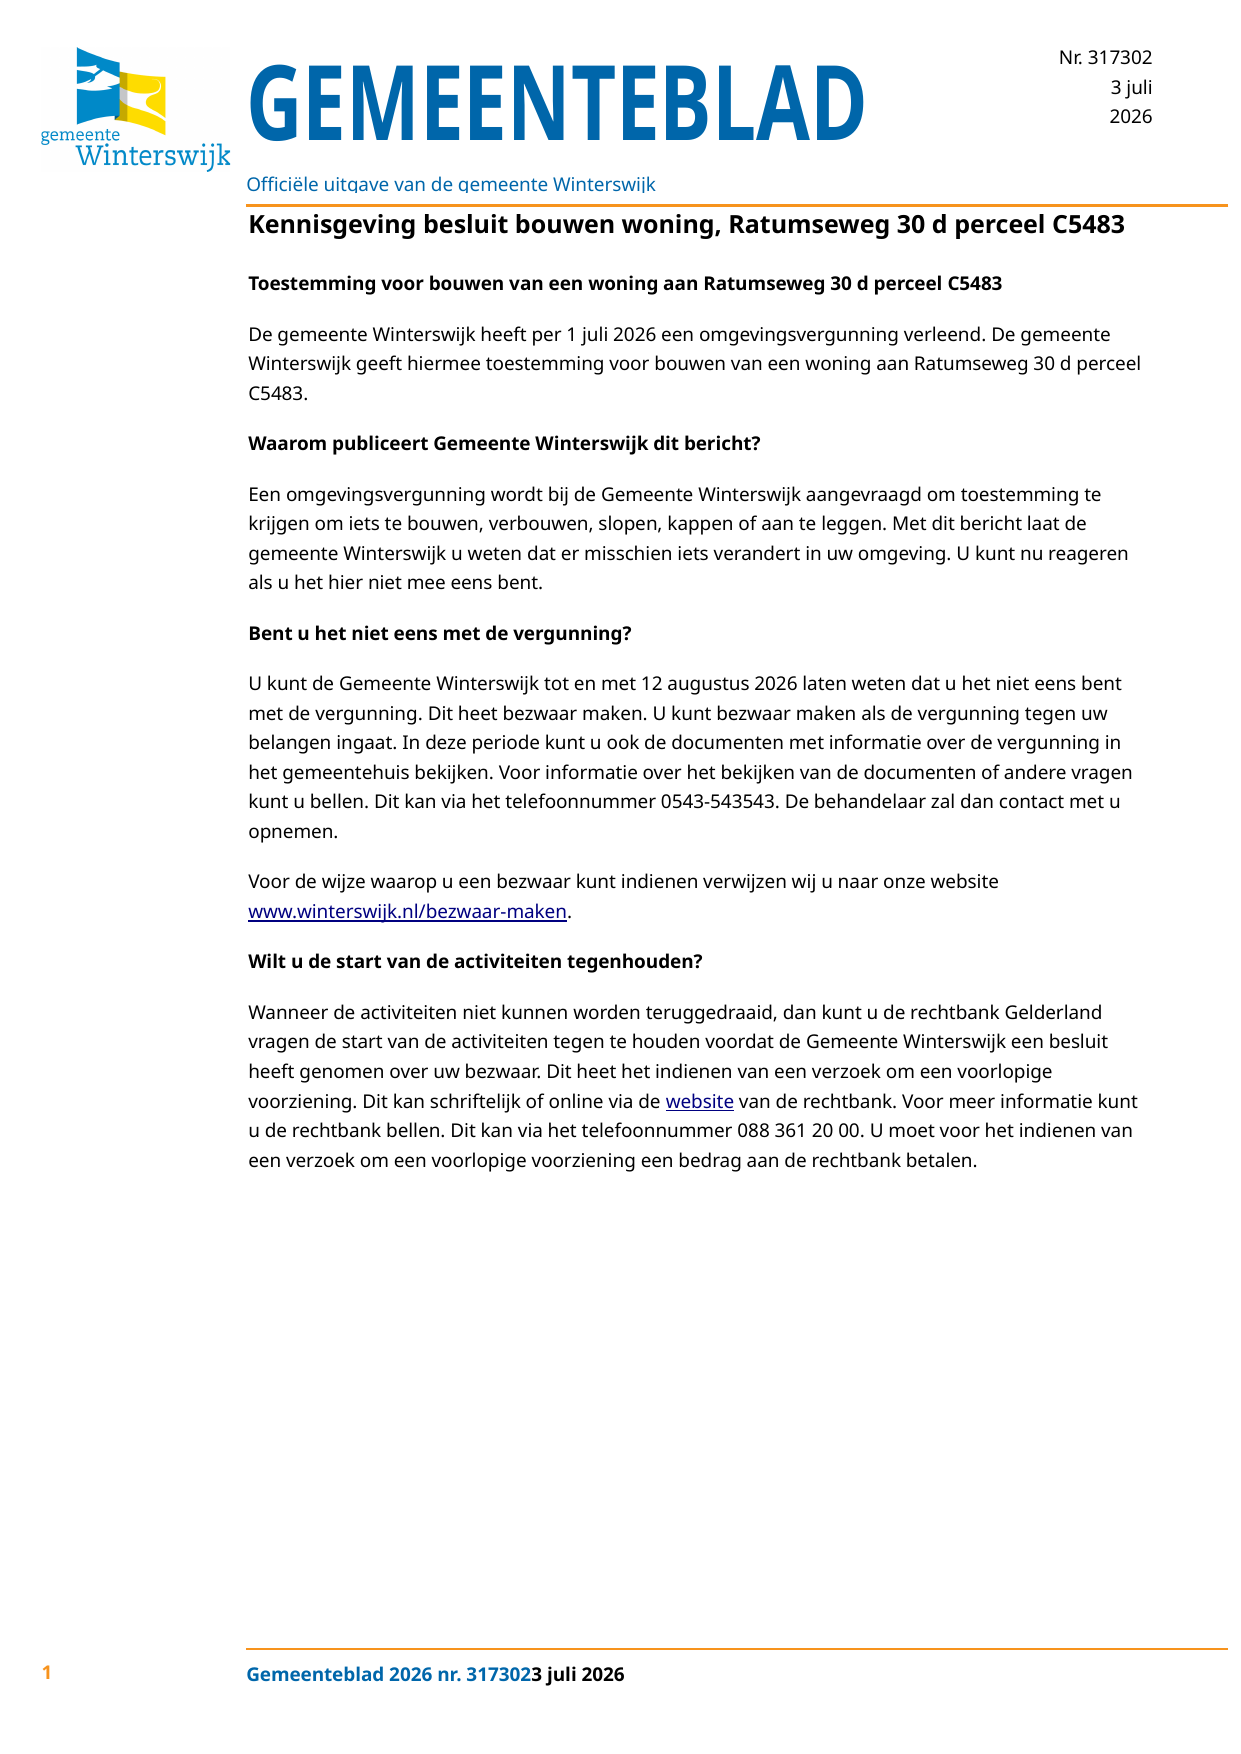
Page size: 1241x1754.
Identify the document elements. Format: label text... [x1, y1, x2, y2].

text Wilt u de start van de activiteiten tegenhouden? [248, 949, 1152, 974]
picture [41, 47, 231, 172]
text Een omgevingsvergunning wordt bij de Gemeente Winterswijk aangevraagd om toestemming te krijgen om iets te bouwen, verbouwen, slopen, kappen of aan te leggen. Met dit bericht laat de gemeente Winterswijk u weten dat er misschien iets verandert in uw omgeving. U kunt nu reageren als u het hier niet mee eens bent. [248, 481, 1152, 595]
text U kunt de Gemeente Winterswijk tot en met 12 augustus 2026 laten weten dat u het niet eens bent met de vergunning. Dit heet bezwaar maken. U kunt bezwaar maken als de vergunning tegen uw belangen ingaat. In deze periode kunt u ook de documenten met informatie over de vergunning in het gemeentehuis bekijken. Voor informatie over het bekijken van de documenten of andere vragen kunt u bellen. Dit kan via het telefoonnummer 0543-543543. De behandelaar zal dan contact met u opnemen. [248, 670, 1152, 844]
text Bent u het niet eens met de vergunning? [248, 620, 1152, 646]
text Waarom publiceert Gemeente Winterswijk dit bericht? [248, 430, 1152, 456]
text Toestemming voor bouwen van een woning aan Ratumseweg 30 d perceel C5483 [248, 270, 1152, 296]
text Wanneer de activiteiten niet kunnen worden teruggedraaid, dan kunt u de rechtbank Gelderland vragen de start van de activiteiten tegen te houden voordat de Gemeente Winterswijk een besluit heeft genomen over uw bezwaar. Dit heet het indienen van een verzoek om een voorlopige voorziening. Dit kan schriftelijk of online via de website van de rechtbank. Voor meer informatie kunt u de rechtbank bellen. Dit kan via het telefoonnummer 088 361 20 00. U moet voor het indienen van een verzoek om een voorlopige voorziening een bedrag aan de rechtbank betalen. [248, 999, 1152, 1173]
text De gemeente Winterswijk heeft per 1 juli 2026 een omgevingsvergunning verleend. De gemeente Winterswijk geeft hiermee toestemming voor bouwen van een woning aan Ratumseweg 30 d perceel C5483. [248, 321, 1152, 406]
text Kennisgeving besluit bouwen woning, Ratumseweg 30 d perceel C5483 [248, 207, 1152, 241]
picture [225, 153, 231, 162]
text Voor de wijze waarop u een bezwaar kunt indienen verwijzen wij u naar onze website www.winterswijk.nl/bezwaar-maken. [248, 869, 1152, 924]
